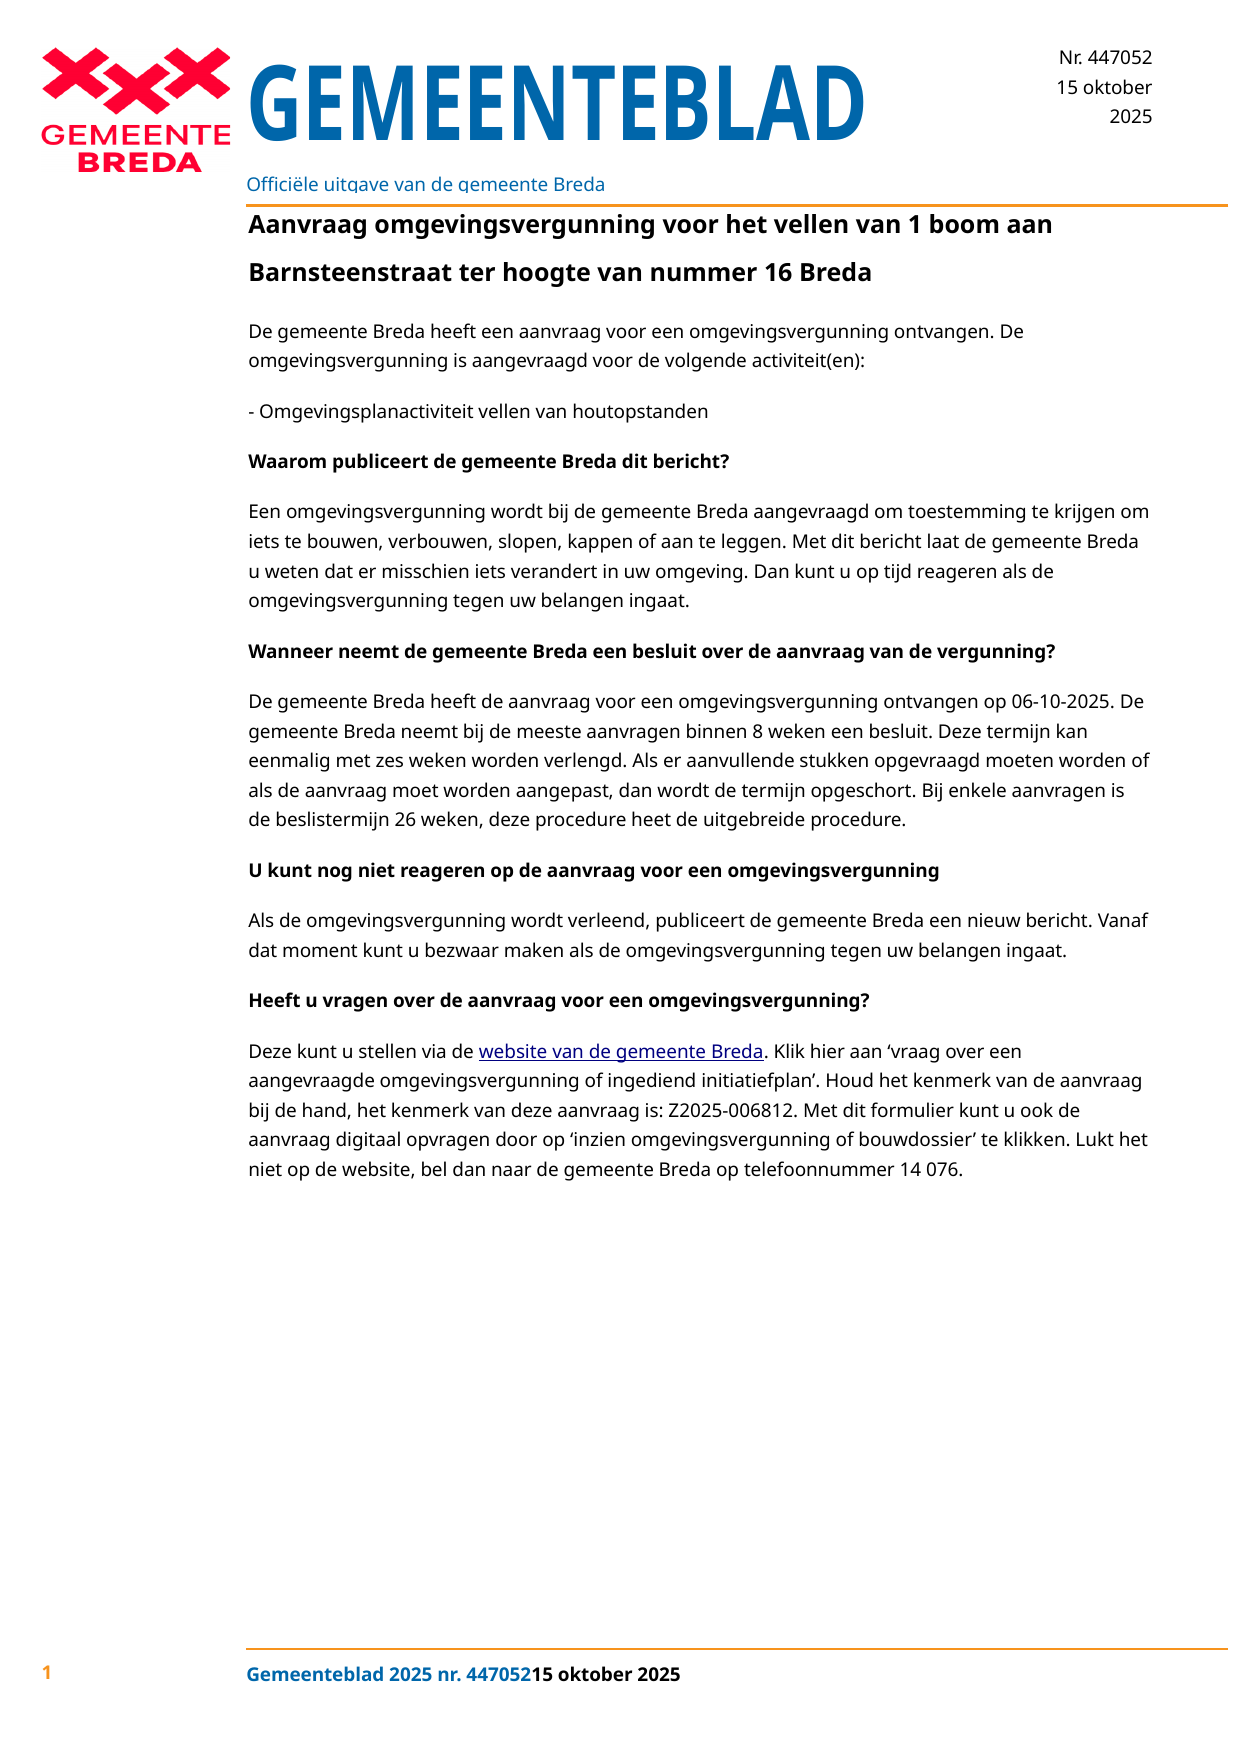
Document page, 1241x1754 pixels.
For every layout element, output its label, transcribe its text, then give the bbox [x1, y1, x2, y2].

picture [41, 47, 231, 172]
text Waarom publiceert de gemeente Breda dit bericht? [248, 448, 1152, 474]
text De gemeente Breda heeft een aanvraag voor een omgevingsvergunning ontvangen. De omgevingsvergunning is aangevraagd voor de volgende activiteit(en): [248, 318, 1152, 373]
text Heeft u vragen over de aanvraag voor een omgevingsvergunning? [248, 987, 1152, 1013]
text - Omgevingsplanactiviteit vellen van houtopstanden [248, 398, 1152, 424]
text U kunt nog niet reageren op de aanvraag voor een omgevingsvergunning [248, 857, 1152, 883]
text De gemeente Breda heeft de aanvraag voor een omgevingsvergunning ontvangen op 06-10-2025. De gemeente Breda neemt bij de meeste aanvragen binnen 8 weken een besluit. Deze termijn kan eenmalig met zes weken worden verlengd. Als er aanvullende stukken opgevraagd moeten worden of als de aanvraag moet worden aangepast, dan wordt de termijn opgeschort. Bij enkele aanvragen is de beslistermijn 26 weken, deze procedure heet de uitgebreide procedure. [248, 688, 1152, 832]
text Een omgevingsvergunning wordt bij de gemeente Breda aangevraagd om toestemming te krijgen om iets te bouwen, verbouwen, slopen, kappen of aan te leggen. Met dit bericht laat de gemeente Breda u weten dat er misschien iets verandert in uw omgeving. Dan kunt u op tijd reageren als de omgevingsvergunning tegen uw belangen ingaat. [248, 499, 1152, 613]
text Deze kunt u stellen via de website van de gemeente Breda. Klik hier aan ‘vraag over een aangevraagde omgevingsvergunning of ingediend initiatiefplan’. Houd het kenmerk van de aanvraag bij de hand, het kenmerk van deze aanvraag is: Z2025-006812. Met dit formulier kunt u ook de aanvraag digitaal opvragen door op ‘inzien omgevingsvergunning of bouwdossier’ te klikken. Lukt het niet op de website, bel dan naar de gemeente Breda op telefoonnummer 14 076. [248, 1038, 1152, 1182]
text Wanneer neemt de gemeente Breda een besluit over de aanvraag van de vergunning? [248, 638, 1152, 664]
text Aanvraag omgevingsvergunning voor het vellen van 1 boom aan Barnsteenstraat ter hoogte van nummer 16 Breda [248, 207, 1152, 288]
text Als de omgevingsvergunning wordt verleend, publiceert de gemeente Breda een nieuw bericht. Vanaf dat moment kunt u bezwaar maken als de omgevingsvergunning tegen uw belangen ingaat. [248, 907, 1152, 963]
